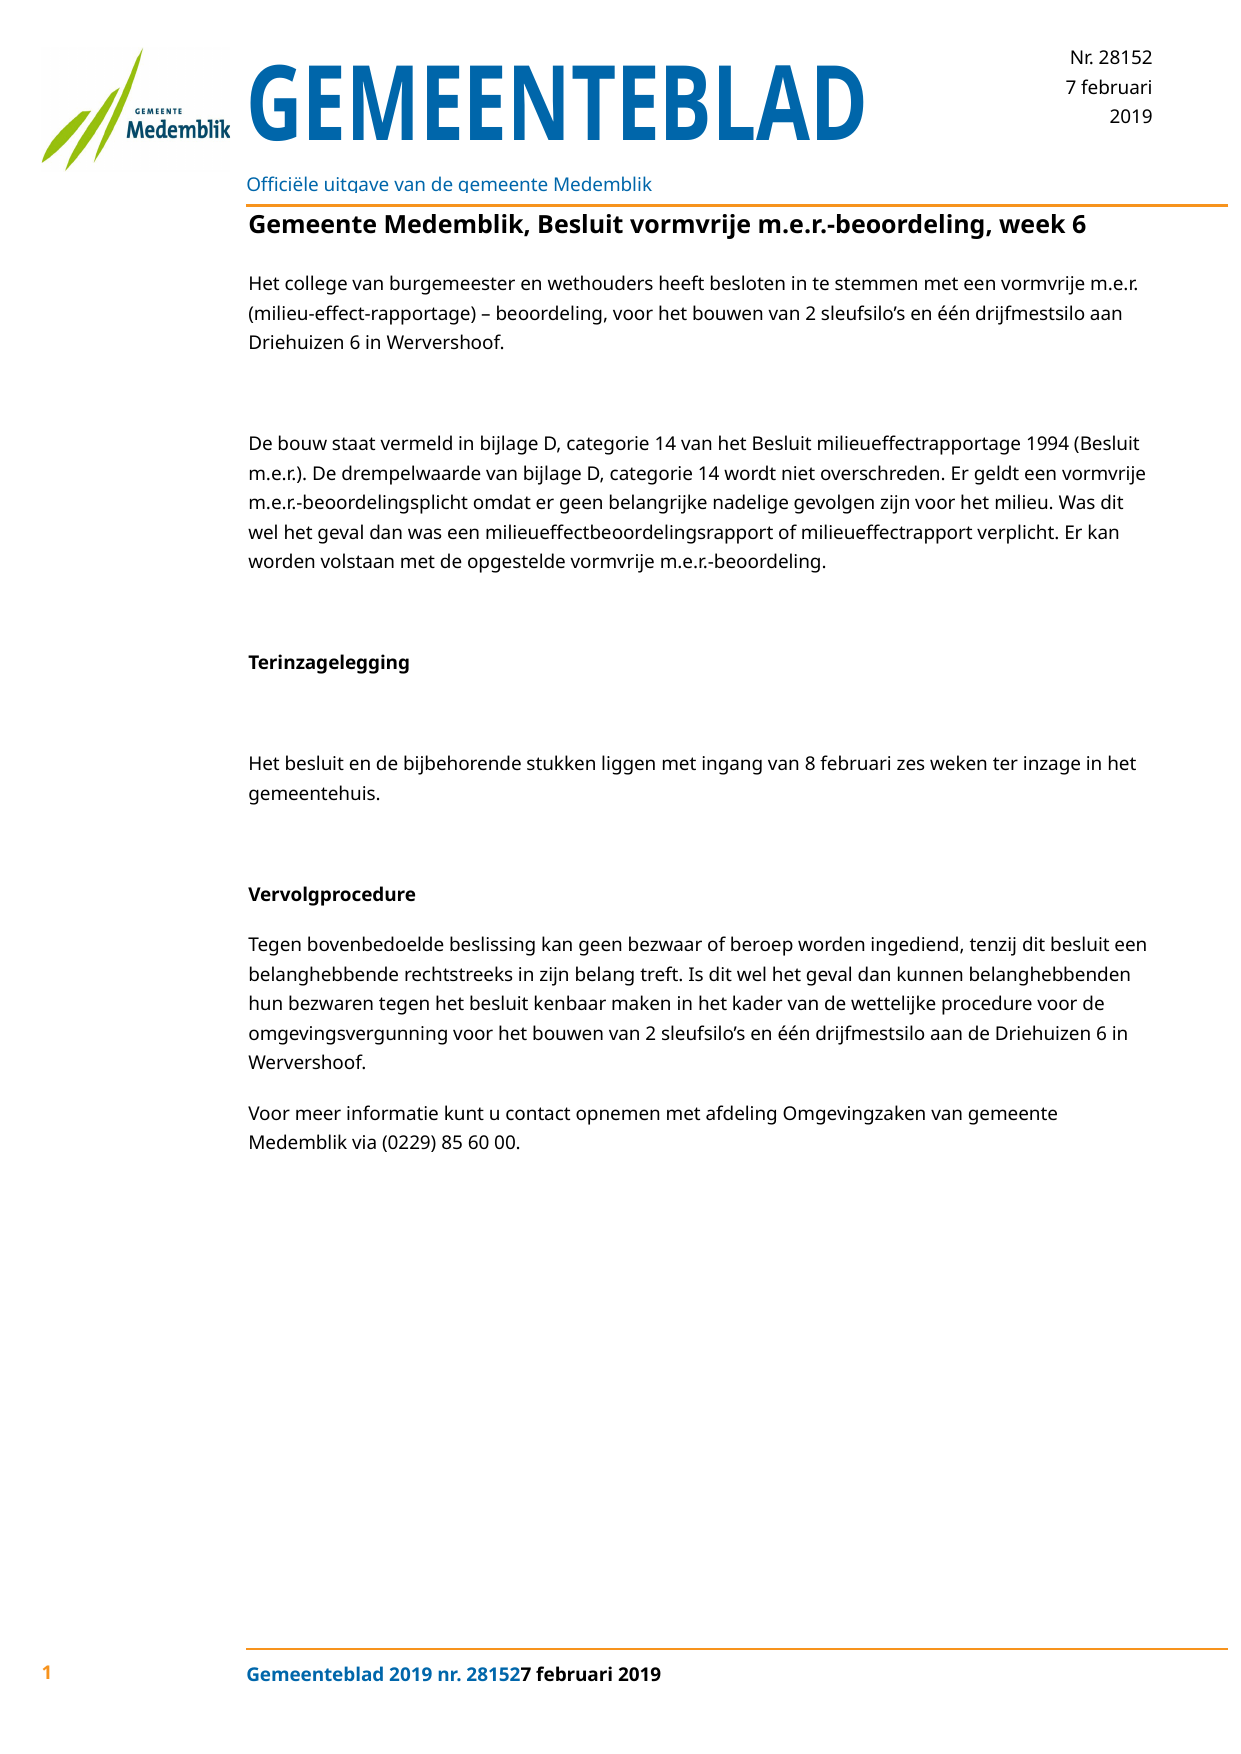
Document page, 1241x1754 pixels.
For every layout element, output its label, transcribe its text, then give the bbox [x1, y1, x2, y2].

text De bouw staat vermeld in bijlage D, categorie 14 van het Besluit milieueffectrapportage 1994 (Besluit m.e.r.). De drempelwaarde van bijlage D, categorie 14 wordt niet overschreden. Er geldt een vormvrije m.e.r.-beoordelingsplicht omdat er geen belangrijke nadelige gevolgen zijn voor het milieu. Was dit wel het geval dan was een milieueffectbeoordelingsrapport of milieueffectrapport verplicht. Er kan worden volstaan met de opgestelde vormvrije m.e.r.-beoordeling. [248, 430, 1152, 574]
text Gemeente Medemblik, Besluit vormvrije m.e.r.-beoordeling, week 6 [248, 207, 1152, 241]
text Vervolgprocedure [248, 881, 1152, 906]
text Het besluit en de bijbehorende stukken liggen met ingang van 8 februari zes weken ter inzage in het gemeentehuis. [248, 750, 1152, 806]
text Het college van burgemeester en wethouders heeft besloten in te stemmen met een vormvrije m.e.r.(milieu-effect-rapportage) – beoordeling, voor het bouwen van 2 sleufsilo’s en één drijfmestsilo aan Driehuizen 6 in Wervershoof. [248, 270, 1152, 355]
text Tegen bovenbedoelde beslissing kan geen bezwaar of beroep worden ingediend, tenzij dit besluit een belanghebbende rechtstreeks in zijn belang treft. Is dit wel het geval dan kunnen belanghebbenden hun bezwaren tegen het besluit kenbaar maken in het kader van de wettelijke procedure voor de omgevingsvergunning voor het bouwen van 2 sleufsilo’s en één drijfmestsilo aan de Driehuizen 6 in Wervershoof. [248, 931, 1152, 1075]
text Voor meer informatie kunt u contact opnemen met afdeling Omgevingzaken van gemeente Medemblik via (0229) 85 60 00. [248, 1100, 1152, 1155]
text Terinzagelegging [248, 649, 1152, 675]
picture [41, 47, 231, 172]
